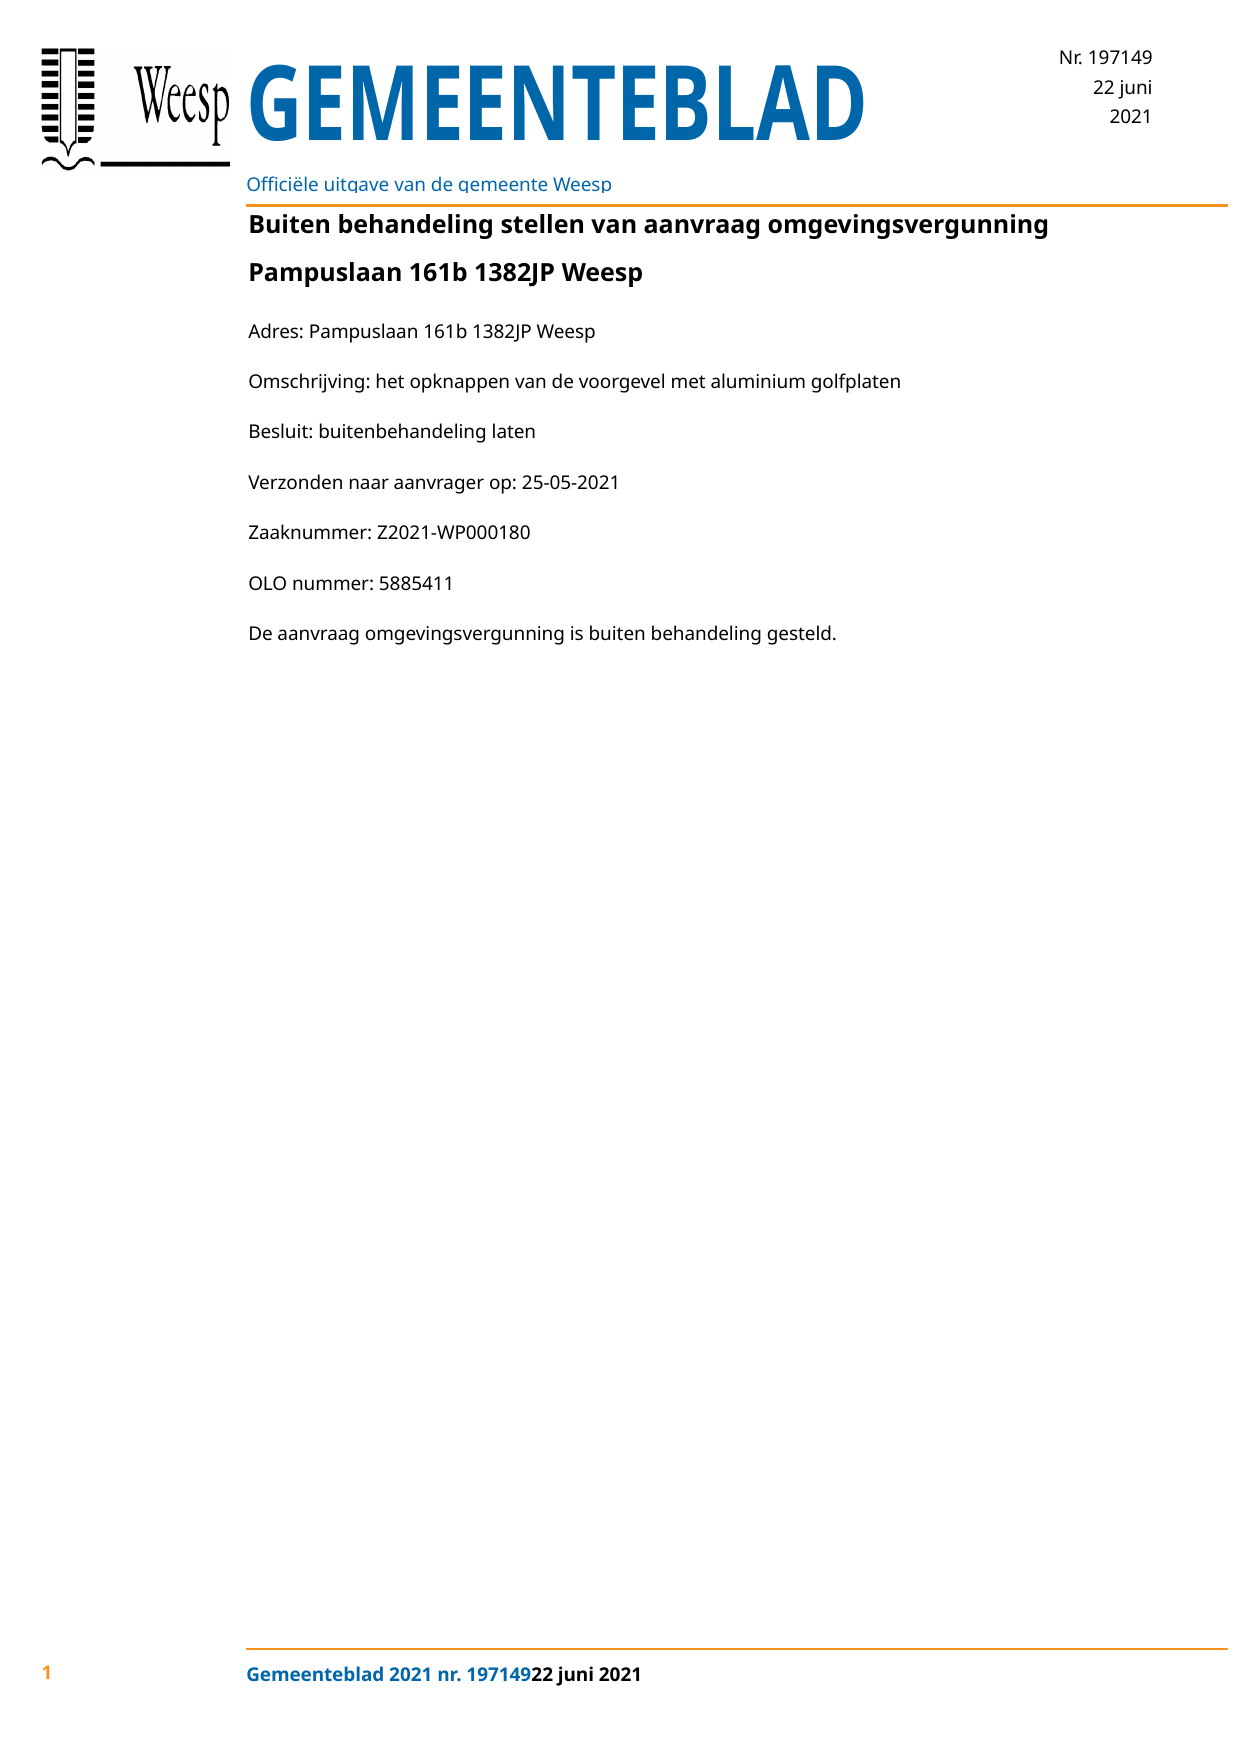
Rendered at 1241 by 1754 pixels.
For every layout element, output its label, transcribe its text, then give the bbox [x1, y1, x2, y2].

text Besluit: buitenbehandeling laten [248, 419, 1152, 444]
text Adres: Pampuslaan 161b 1382JP Weesp [248, 318, 1152, 344]
picture [41, 47, 231, 172]
text Omschrijving: het opknappen van de voorgevel met aluminium golfplaten [248, 368, 1152, 394]
text De aanvraag omgevingsvergunning is buiten behandeling gesteld. [248, 620, 1152, 646]
text Verzonden naar aanvrager op: 25-05-2021 [248, 469, 1152, 495]
text Zaaknummer: Z2021-WP000180 [248, 519, 1152, 545]
text OLO nummer: 5885411 [248, 570, 1152, 596]
text Buiten behandeling stellen van aanvraag omgevingsvergunning Pampuslaan 161b 1382JP Weesp [248, 207, 1152, 288]
